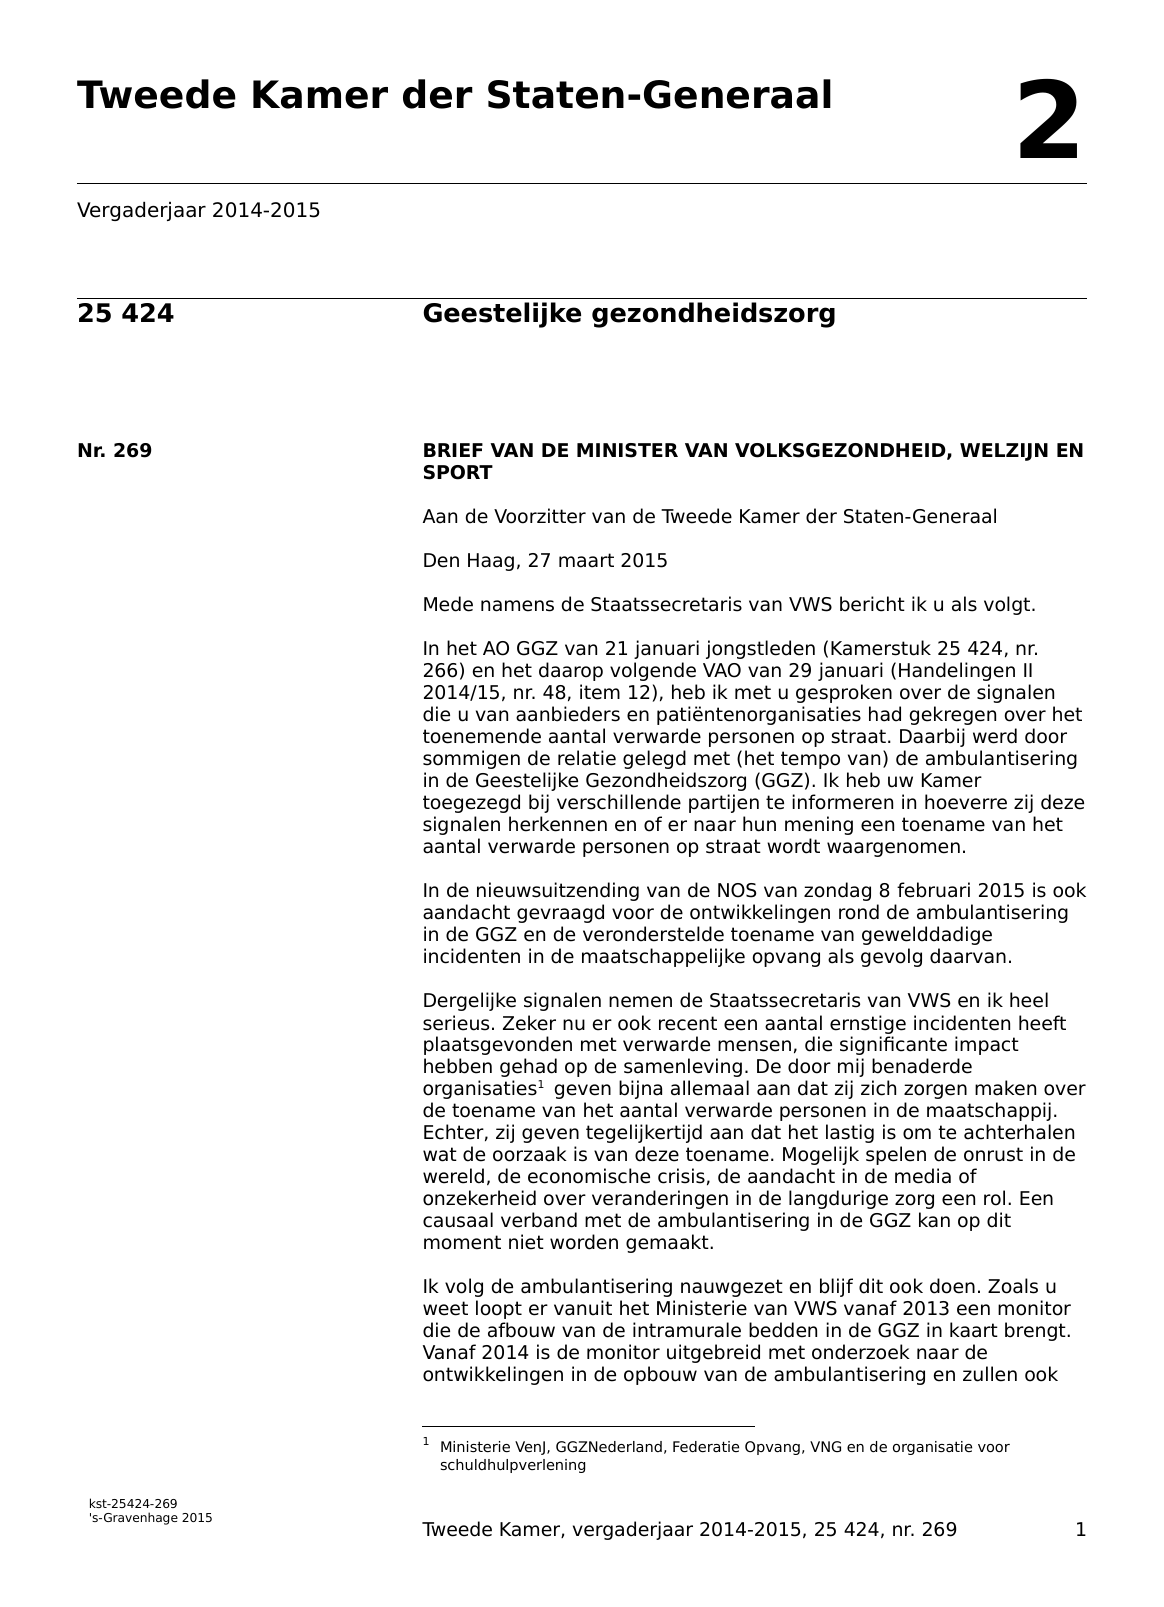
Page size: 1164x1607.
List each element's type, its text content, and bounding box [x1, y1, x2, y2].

text 's-Gravenhage 2015 [88, 1511, 323, 1525]
text Aan de Voorzitter van de Tweede Kamer der Staten-Generaal [422, 506, 1087, 528]
table_header 2 [886, 59, 1087, 183]
text Mede namens de Staatssecretaris van VWS bericht ik u als volgt. [422, 594, 1087, 616]
text In de nieuwsuitzending van de NOS van zondag 8 februari 2015 is ook aandacht gevraagd voor de ontwikkelingen rond de ambulantisering in de GGZ en de veronderstelde toename van gewelddadige incidenten in de maatschappelijke opvang als gevolg daarvan. [422, 880, 1087, 968]
table_cell Vergaderjaar 2014-2015 [77, 184, 1087, 298]
subtitle 25 424 Geestelijke gezondheidszorg [77, 299, 1087, 329]
subtitle Nr. 269 BRIEF VAN DE MINISTER VAN VOLKSGEZONDHEID, WELZIJN EN SPORT [77, 440, 1087, 484]
text Ik volg de ambulantisering nauwgezet en blijf dit ook doen. Zoals u weet loopt er vanuit het Ministerie van VWS vanaf 2013 een monitor die de afbouw van de intramurale bedden in de GGZ in kaart brengt. Vanaf 2014 is de monitor uitgebreid met onderzoek naar de ontwikkelingen in de opbouw van de ambulantisering en zullen ook [422, 1276, 1087, 1386]
text Ministerie VenJ, GGZNederland, Federatie Opvang, VNG en de organisatie voor schuldhulpverlening [422, 1435, 1087, 1474]
text Den Haag, 27 maart 2015 [422, 550, 1087, 572]
text Dergelijke signalen nemen de Staatssecretaris van VWS en ik heel serieus. Zeker nu er ook recent een aantal ernstige incidenten heeft plaatsgevonden met verwarde mensen, die significante impact hebben gehad op de samenleving. De door mij benaderde organisaties geven bijna allemaal aan dat zij zich zorgen maken over de toename van het aantal verwarde personen in de maatschappij. Echter, zij geven tegelijkertijd aan dat het lastig is om te achterhalen wat de oorzaak is van deze toename. Mogelijk spelen de onrust in de wereld, de economische crisis, de aandacht in de media of onzekerheid over veranderingen in de langdurige zorg een rol. Een causaal verband met de ambulantisering in de GGZ kan op dit moment niet worden gemaakt. [422, 990, 1087, 1254]
table_header Tweede Kamer der Staten-Generaal [77, 59, 886, 183]
text In het AO GGZ van 21 januari jongstleden (Kamerstuk 25 424, nr. 266) en het daarop volgende VAO van 29 januari (Handelingen II 2014/15, nr. 48, item 12), heb ik met u gesproken over de signalen die u van aanbieders en patiëntenorganisaties had gekregen over het toenemende aantal verwarde personen op straat. Daarbij werd door sommigen de relatie gelegd met (het tempo van) de ambulantisering in de Geestelijke Gezondheidszorg (GGZ). Ik heb uw Kamer toegezegd bij verschillende partijen te informeren in hoeverre zij deze signalen herkennen en of er naar hun mening een toename van het aantal verwarde personen op straat wordt waargenomen. [422, 638, 1087, 858]
text kst-25424-269 [88, 1497, 323, 1511]
